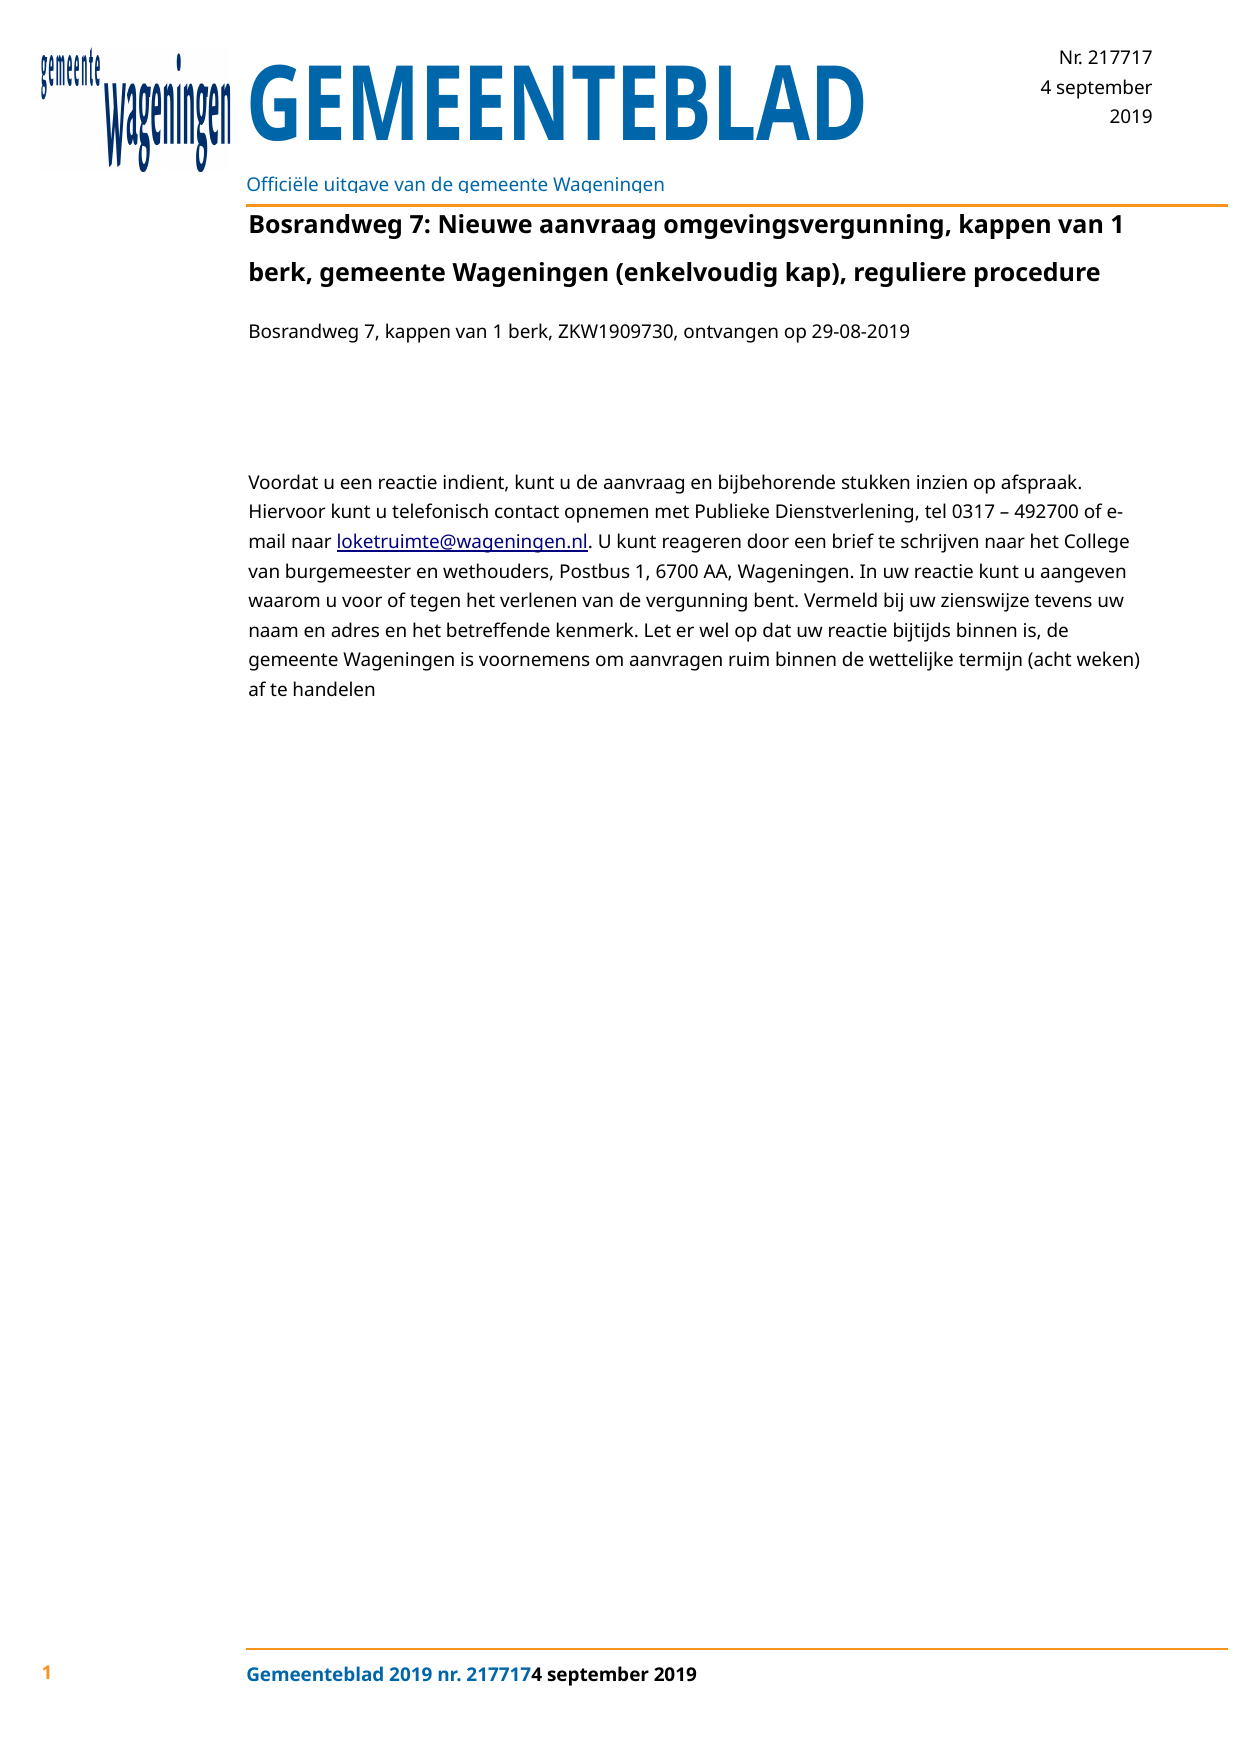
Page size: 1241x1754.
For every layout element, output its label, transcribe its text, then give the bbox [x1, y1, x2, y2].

picture [41, 47, 231, 172]
text Voordat u een reactie indient, kunt u de aanvraag en bijbehorende stukken inzien op afspraak. Hiervoor kunt u telefonisch contact opnemen met Publieke Dienstverlening, tel 0317 – 492700 of e-mail naar loketruimte@wageningen.nl. U kunt reageren door een brief te schrijven naar het College van burgemeester en wethouders, Postbus 1, 6700 AA, Wageningen. In uw reactie kunt u aangeven waarom u voor of tegen het verlenen van de vergunning bent. Vermeld bij uw zienswijze tevens uw naam en adres en het betreffende kenmerk. Let er wel op dat uw reactie bijtijds binnen is, de gemeente Wageningen is voornemens om aanvragen ruim binnen de wettelijke termijn (acht weken) af te handelen [248, 469, 1152, 702]
text Bosrandweg 7: Nieuwe aanvraag omgevingsvergunning, kappen van 1 berk, gemeente Wageningen (enkelvoudig kap), reguliere procedure [248, 207, 1152, 288]
text Bosrandweg 7, kappen van 1 berk, ZKW1909730, ontvangen op 29-08-2019 [248, 318, 1152, 344]
